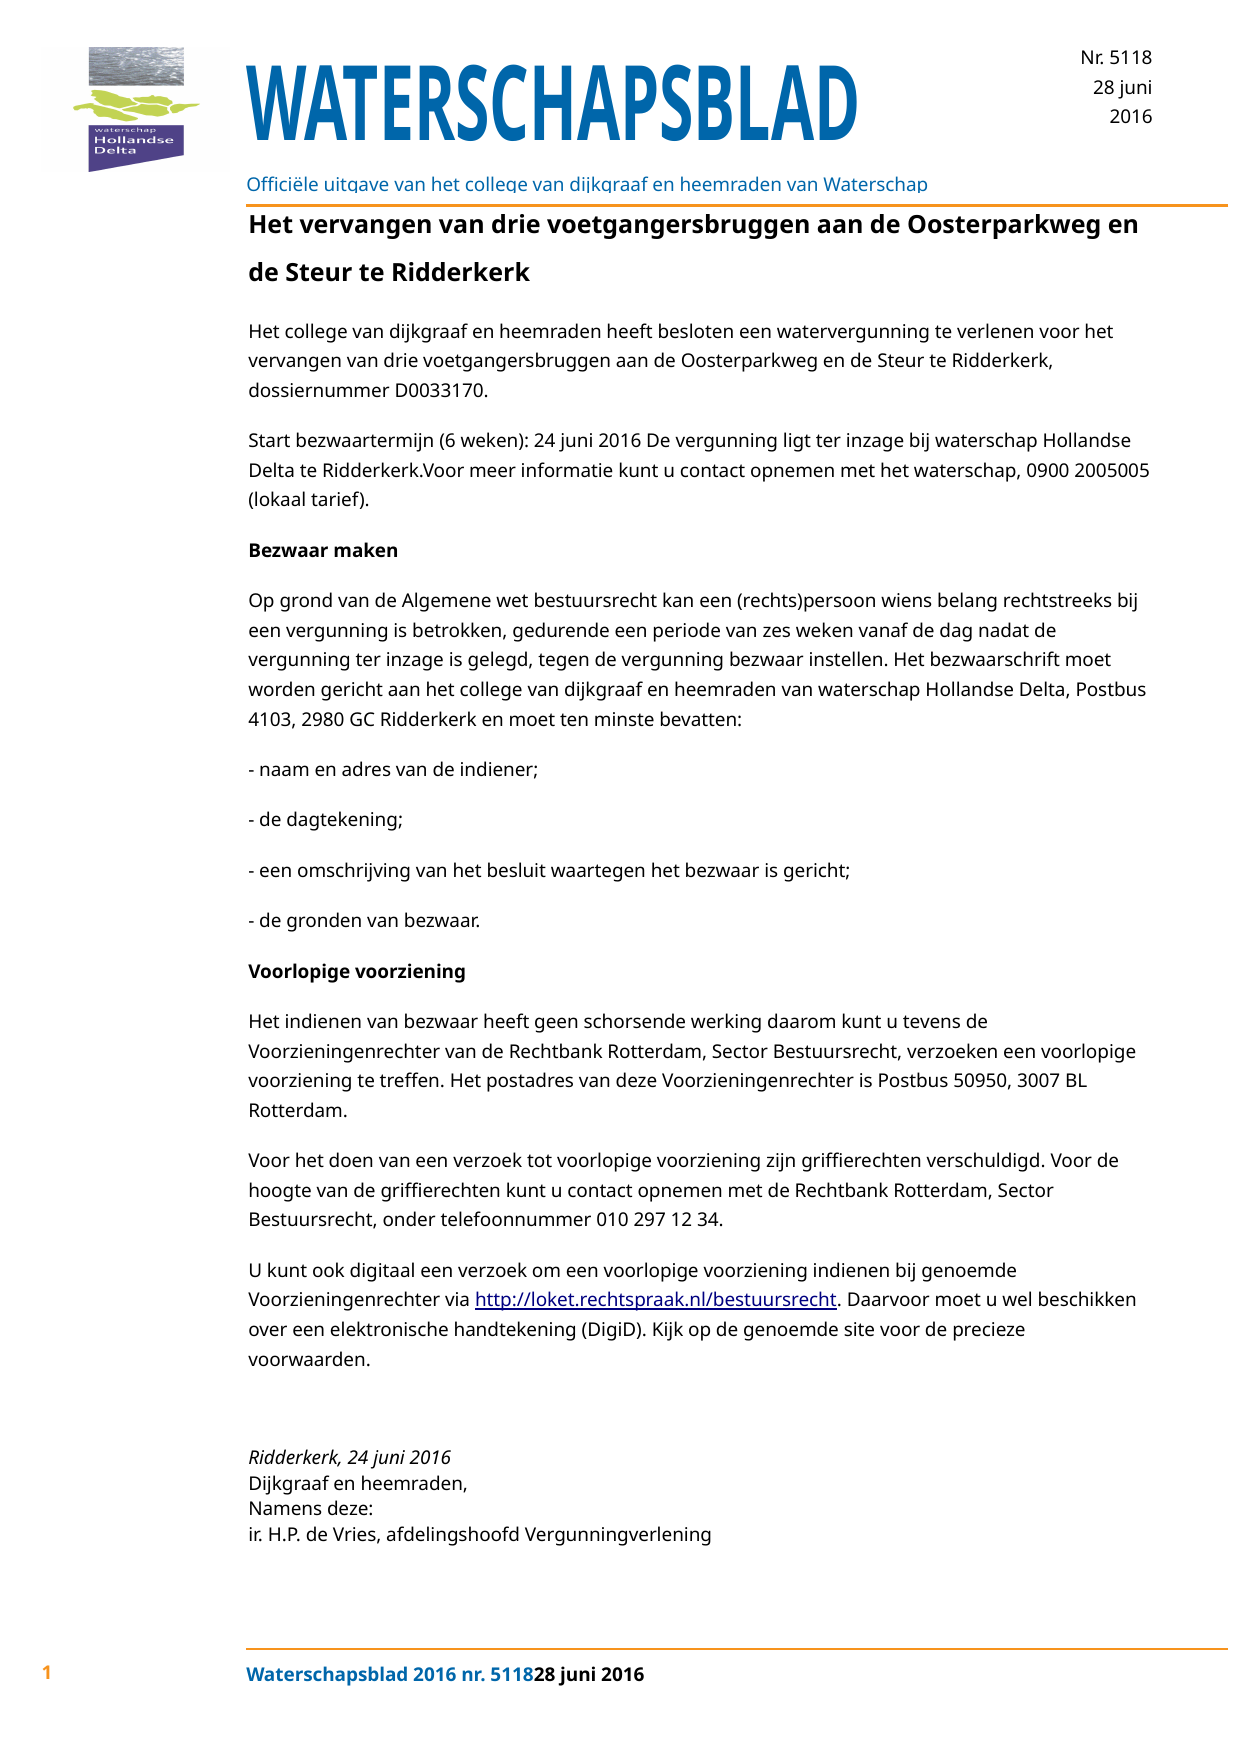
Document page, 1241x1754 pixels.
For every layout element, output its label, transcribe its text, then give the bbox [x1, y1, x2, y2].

text Voorlopige voorziening [248, 958, 1152, 984]
text - de gronden van bezwaar. [248, 907, 1152, 933]
text U kunt ook digitaal een verzoek om een voorlopige voorziening indienen bij genoemde Voorzieningenrechter via http://loket.rechtspraak.nl/bestuursrecht. Daarvoor moet u wel beschikken over een elektronische handtekening (DigiD). Kijk op de genoemde site voor de precieze voorwaarden. [248, 1257, 1152, 1372]
text Start bezwaartermijn (6 weken): 24 juni 2016 De vergunning ligt ter inzage bij waterschap Hollandse Delta te Ridderkerk.Voor meer informatie kunt u contact opnemen met het waterschap, 0900 2005005 (lokaal tarief). [248, 427, 1152, 512]
text Ridderkerk, 24 juni 2016 [248, 1444, 1152, 1470]
picture [41, 47, 231, 172]
text Het indienen van bezwaar heeft geen schorsende werking daarom kunt u tevens de Voorzieningenrechter van de Rechtbank Rotterdam, Sector Bestuursrecht, verzoeken een voorlopige voorziening te treffen. Het postadres van deze Voorzieningenrechter is Postbus 50950, 3007 BL Rotterdam. [248, 1008, 1152, 1123]
text - de dagtekening; [248, 807, 1152, 832]
text - naam en adres van de indiener; [248, 756, 1152, 782]
text Namens deze: [248, 1496, 1152, 1521]
text - een omschrijving van het besluit waartegen het bezwaar is gericht; [248, 857, 1152, 883]
text Dijkgraaf en heemraden, [248, 1470, 1152, 1496]
text Op grond van de Algemene wet bestuursrecht kan een (rechts)persoon wiens belang rechtstreeks bij een vergunning is betrokken, gedurende een periode van zes weken vanaf de dag nadat de vergunning ter inzage is gelegd, tegen de vergunning bezwaar instellen. Het bezwaarschrift moet worden gericht aan het college van dijkgraaf en heemraden van waterschap Hollandse Delta, Postbus 4103, 2980 GC Ridderkerk en moet ten minste bevatten: [248, 587, 1152, 732]
text Bezwaar maken [248, 537, 1152, 563]
text Het vervangen van drie voetgangersbruggen aan de Oosterparkweg en de Steur te Ridderkerk [248, 207, 1152, 288]
text Voor het doen van een verzoek tot voorlopige voorziening zijn griffierechten verschuldigd. Voor de hoogte van de griffierechten kunt u contact opnemen met de Rechtbank Rotterdam, Sector Bestuursrecht, onder telefoonnummer 010 297 12 34. [248, 1147, 1152, 1232]
text ir. H.P. de Vries, afdelingshoofd Vergunningverlening [248, 1521, 1152, 1547]
text Het college van dijkgraaf en heemraden heeft besloten een watervergunning te verlenen voor het vervangen van drie voetgangersbruggen aan de Oosterparkweg en de Steur te Ridderkerk, dossiernummer D0033170. [248, 318, 1152, 403]
